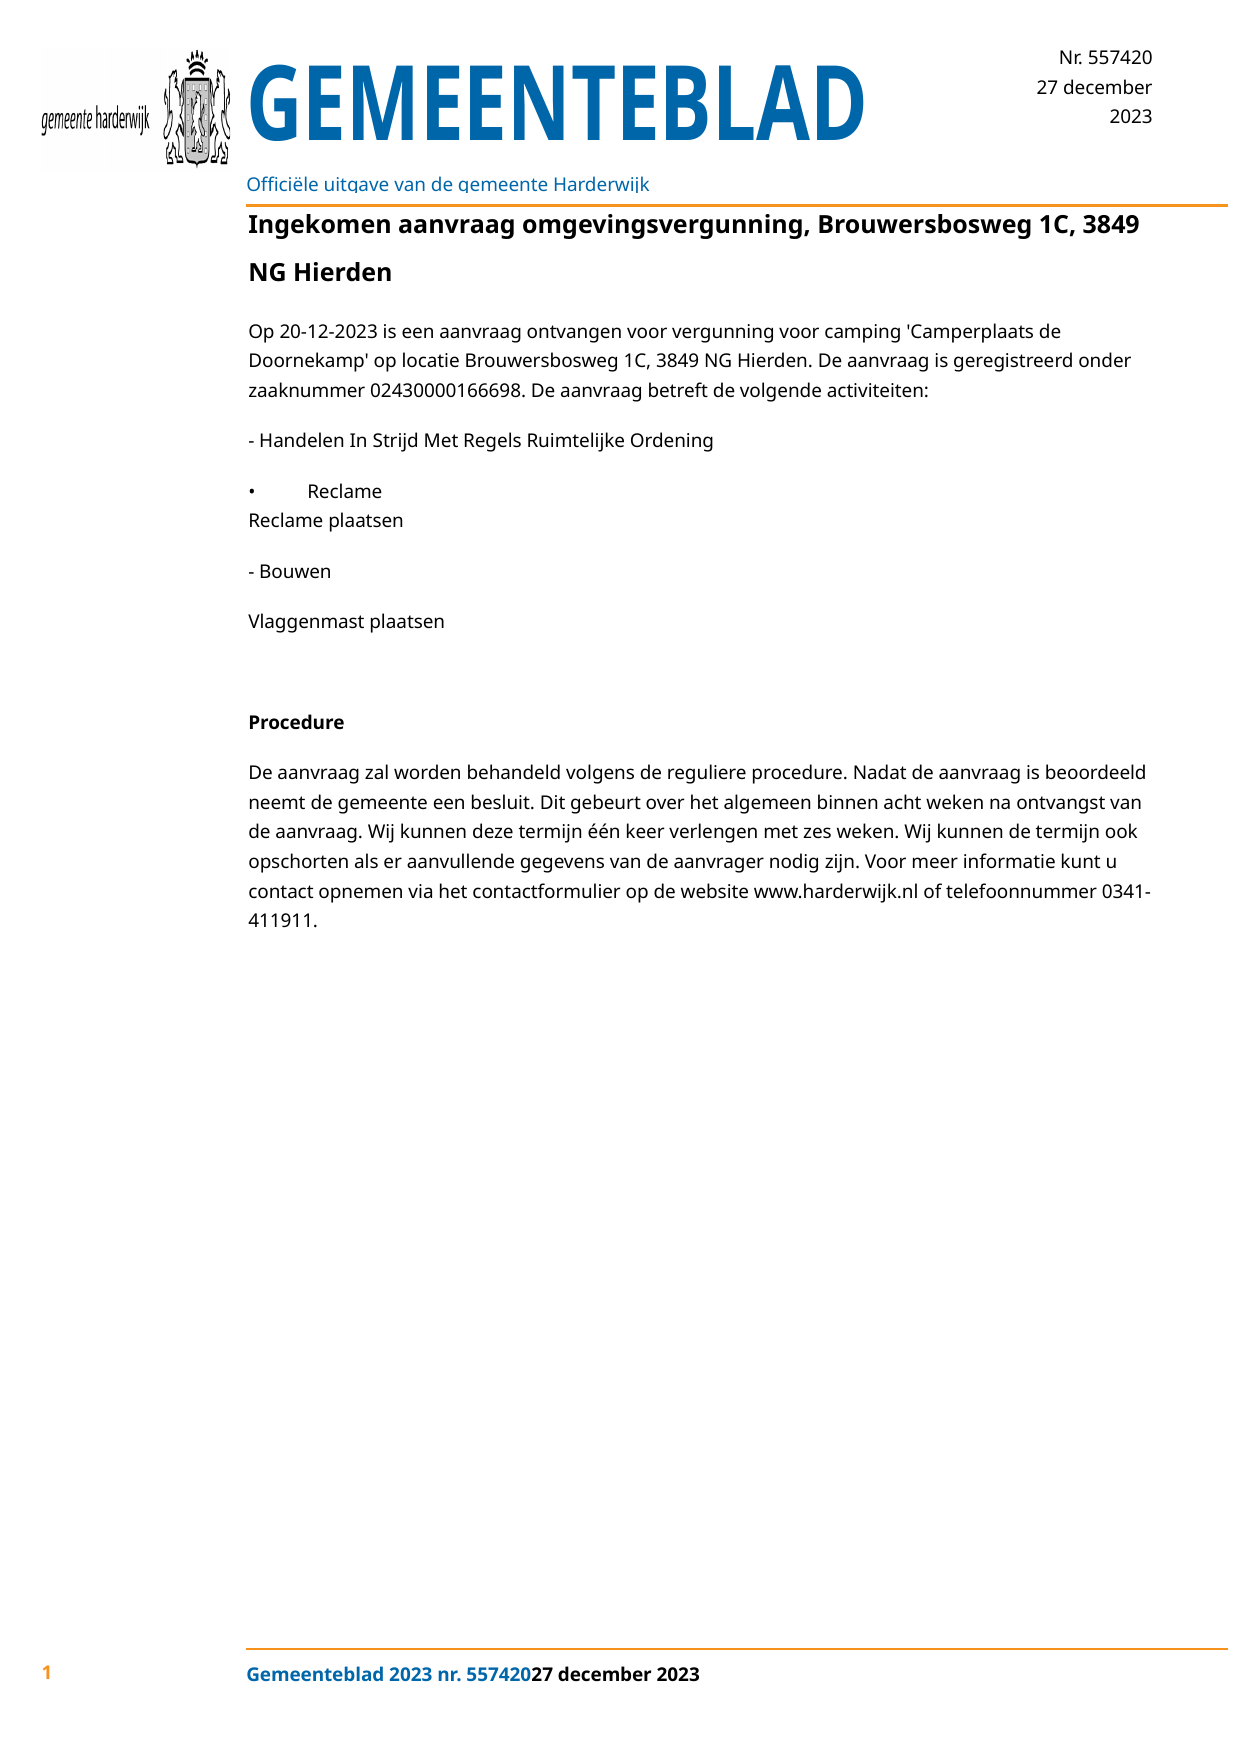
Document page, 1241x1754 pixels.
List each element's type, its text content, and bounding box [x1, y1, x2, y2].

text Vlaggenmast plaatsen [248, 608, 1152, 634]
text Ingekomen aanvraag omgevingsvergunning, Brouwersbosweg 1C, 3849 NG Hierden [248, 207, 1152, 288]
text Reclame plaatsen [248, 507, 1152, 533]
text - Bouwen [248, 558, 1152, 584]
text - Handelen In Strijd Met Regels Ruimtelijke Ordening [248, 427, 1152, 453]
list Reclame [248, 478, 1152, 504]
text Procedure [248, 709, 1152, 735]
text Op 20-12-2023 is een aanvraag ontvangen voor vergunning voor camping 'Camperplaats de Doornekamp' op locatie Brouwersbosweg 1C, 3849 NG Hierden. De aanvraag is geregistreerd onder zaaknummer 02430000166698. De aanvraag betreft de volgende activiteiten: [248, 318, 1152, 403]
picture [41, 47, 231, 172]
text De aanvraag zal worden behandeld volgens de reguliere procedure. Nadat de aanvraag is beoordeeld neemt de gemeente een besluit. Dit gebeurt over het algemeen binnen acht weken na ontvangst van de aanvraag. Wij kunnen deze termijn één keer verlengen met zes weken. Wij kunnen de termijn ook opschorten als er aanvullende gegevens van de aanvrager nodig zijn. Voor meer informatie kunt u contact opnemen via het contactformulier op de website www.harderwijk.nl of telefoonnummer 0341-411911. [248, 759, 1152, 933]
